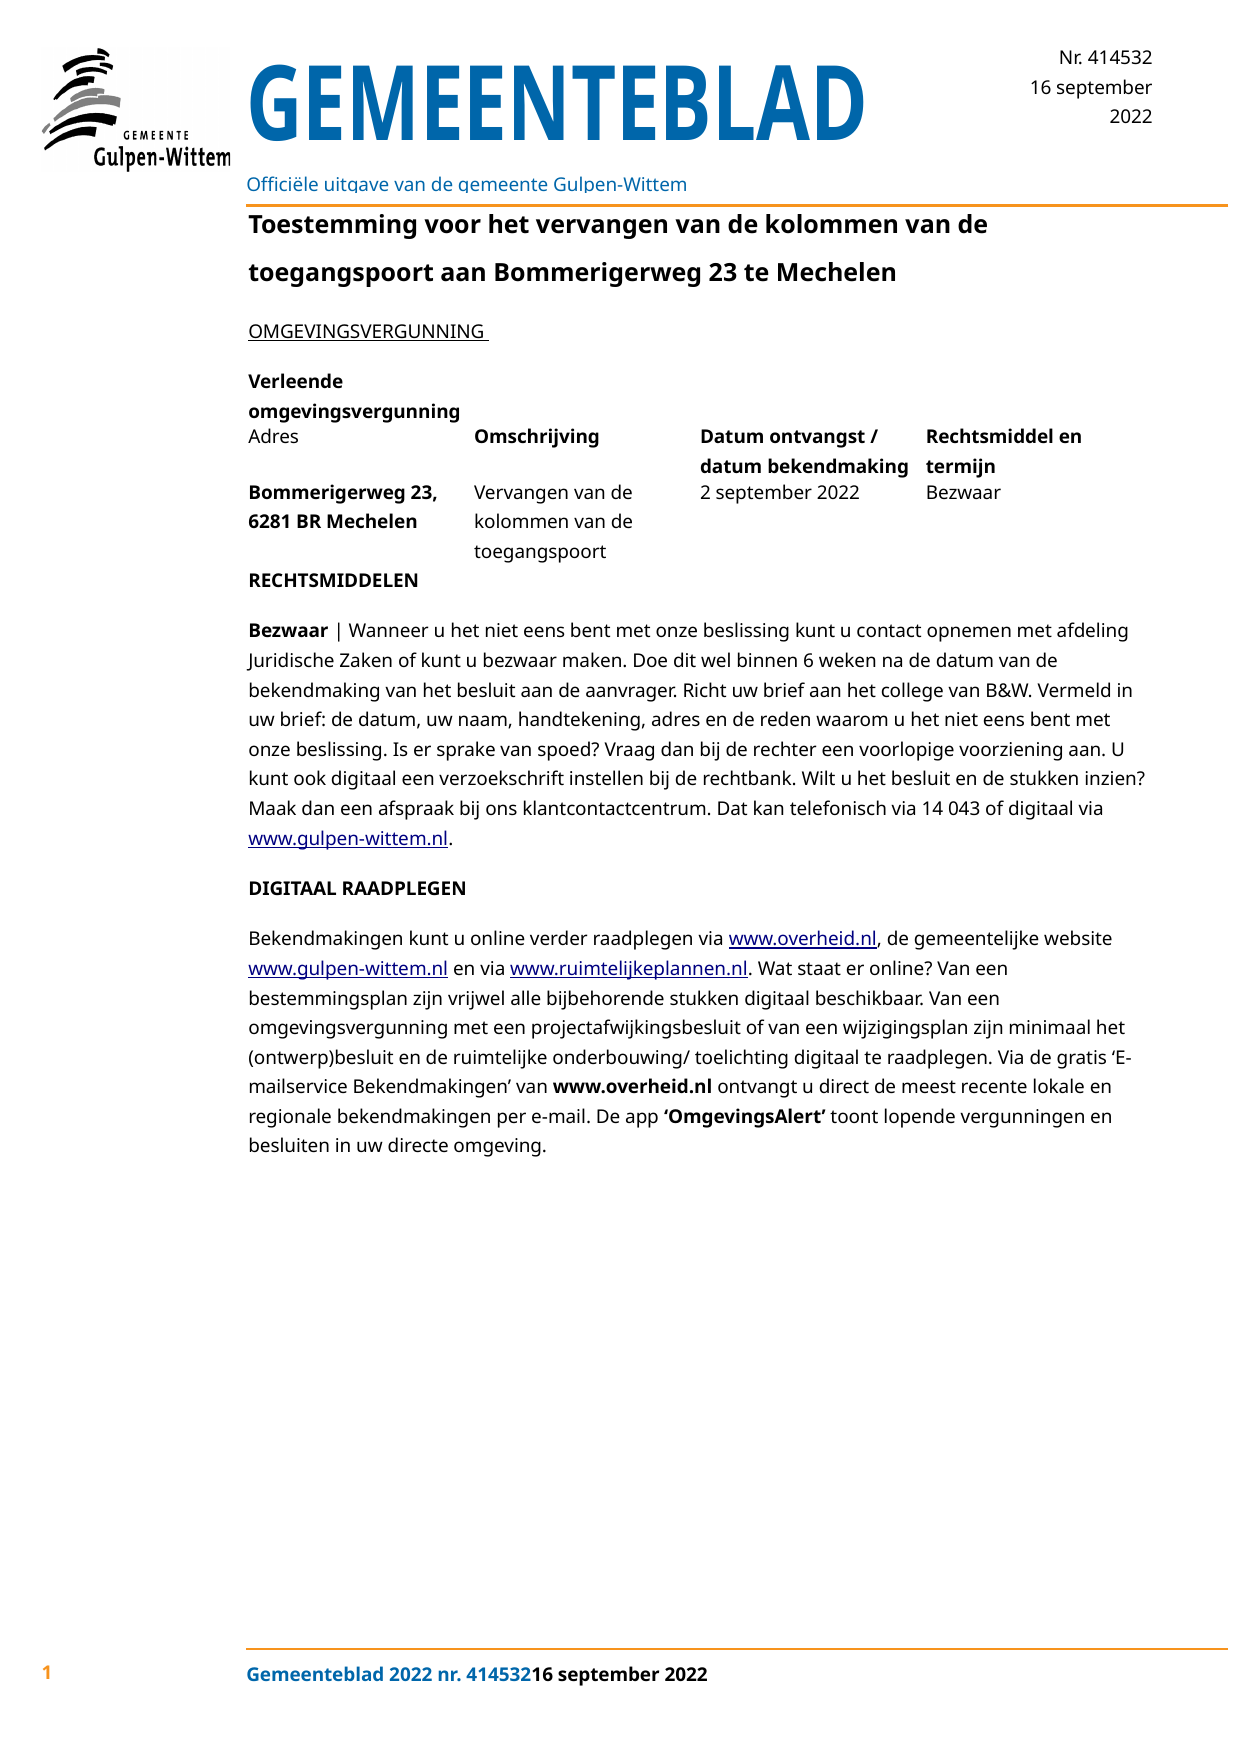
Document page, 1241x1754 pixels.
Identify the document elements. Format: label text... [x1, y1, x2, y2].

text DIGITAAL RAADPLEGEN [248, 875, 1152, 901]
table_cell 2 september 2022 [700, 479, 926, 564]
table_cell Vervangen van de kolommen van de toegangspoort [474, 479, 700, 564]
text Toestemming voor het vervangen van de kolommen van de toegangspoort aan Bommerigerweg 23 te Mechelen [248, 207, 1152, 288]
table_cell Rechtsmiddel en termijn [926, 424, 1152, 479]
text RECHTSMIDDELEN [248, 567, 1152, 593]
text OMGEVINGSVERGUNNING [248, 318, 1152, 344]
picture [41, 47, 231, 172]
table_cell Bezwaar [926, 479, 1152, 564]
table_cell Omschrijving [474, 424, 700, 479]
table_header [926, 369, 1152, 424]
text Bezwaar | Wanneer u het niet eens bent met onze beslissing kunt u contact opnemen met afdeling Juridische Zaken of kunt u bezwaar maken. Doe dit wel binnen 6 weken na de datum van de bekendmaking van het besluit aan de aanvrager. Richt uw brief aan het college van B&W. Vermeld in uw brief: de datum, uw naam, handtekening, adres en de reden waarom u het niet eens bent met onze beslissing. Is er sprake van spoed? Vraag dan bij de rechter een voorlopige voorziening aan. U kunt ook digitaal een verzoekschrift instellen bij de rechtbank. Wilt u het besluit en de stukken inzien? Maak dan een afspraak bij ons klantcontactcentrum. Dat kan telefonisch via 14 043 of digitaal via www.gulpen-wittem.nl. [248, 618, 1152, 850]
table_cell Datum ontvangst / datum bekendmaking [700, 424, 926, 479]
table_cell Adres [248, 424, 474, 479]
table_cell Bommerigerweg 23, 6281 BR Mechelen [248, 479, 474, 564]
table_header [700, 369, 926, 424]
table_header [474, 369, 700, 424]
text Bekendmakingen kunt u online verder raadplegen via www.overheid.nl, de gemeentelijke website www.gulpen-wittem.nl en via www.ruimtelijkeplannen.nl. Wat staat er online? Van een bestemmingsplan zijn vrijwel alle bijbehorende stukken digitaal beschikbaar. Van een omgevingsvergunning met een projectafwijkingsbesluit of van een wijzigingsplan zijn minimaal het (ontwerp)besluit en de ruimtelijke onderbouwing/ toelichting digitaal te raadplegen. Via de gratis ‘E-mailservice Bekendmakingen’ van www.overheid.nl ontvangt u direct de meest recente lokale en regionale bekendmakingen per e-mail. De app ‘OmgevingsAlert’ toont lopende vergunningen en besluiten in uw directe omgeving. [248, 926, 1152, 1158]
table_header Verleende omgevingsvergunning [248, 369, 474, 424]
